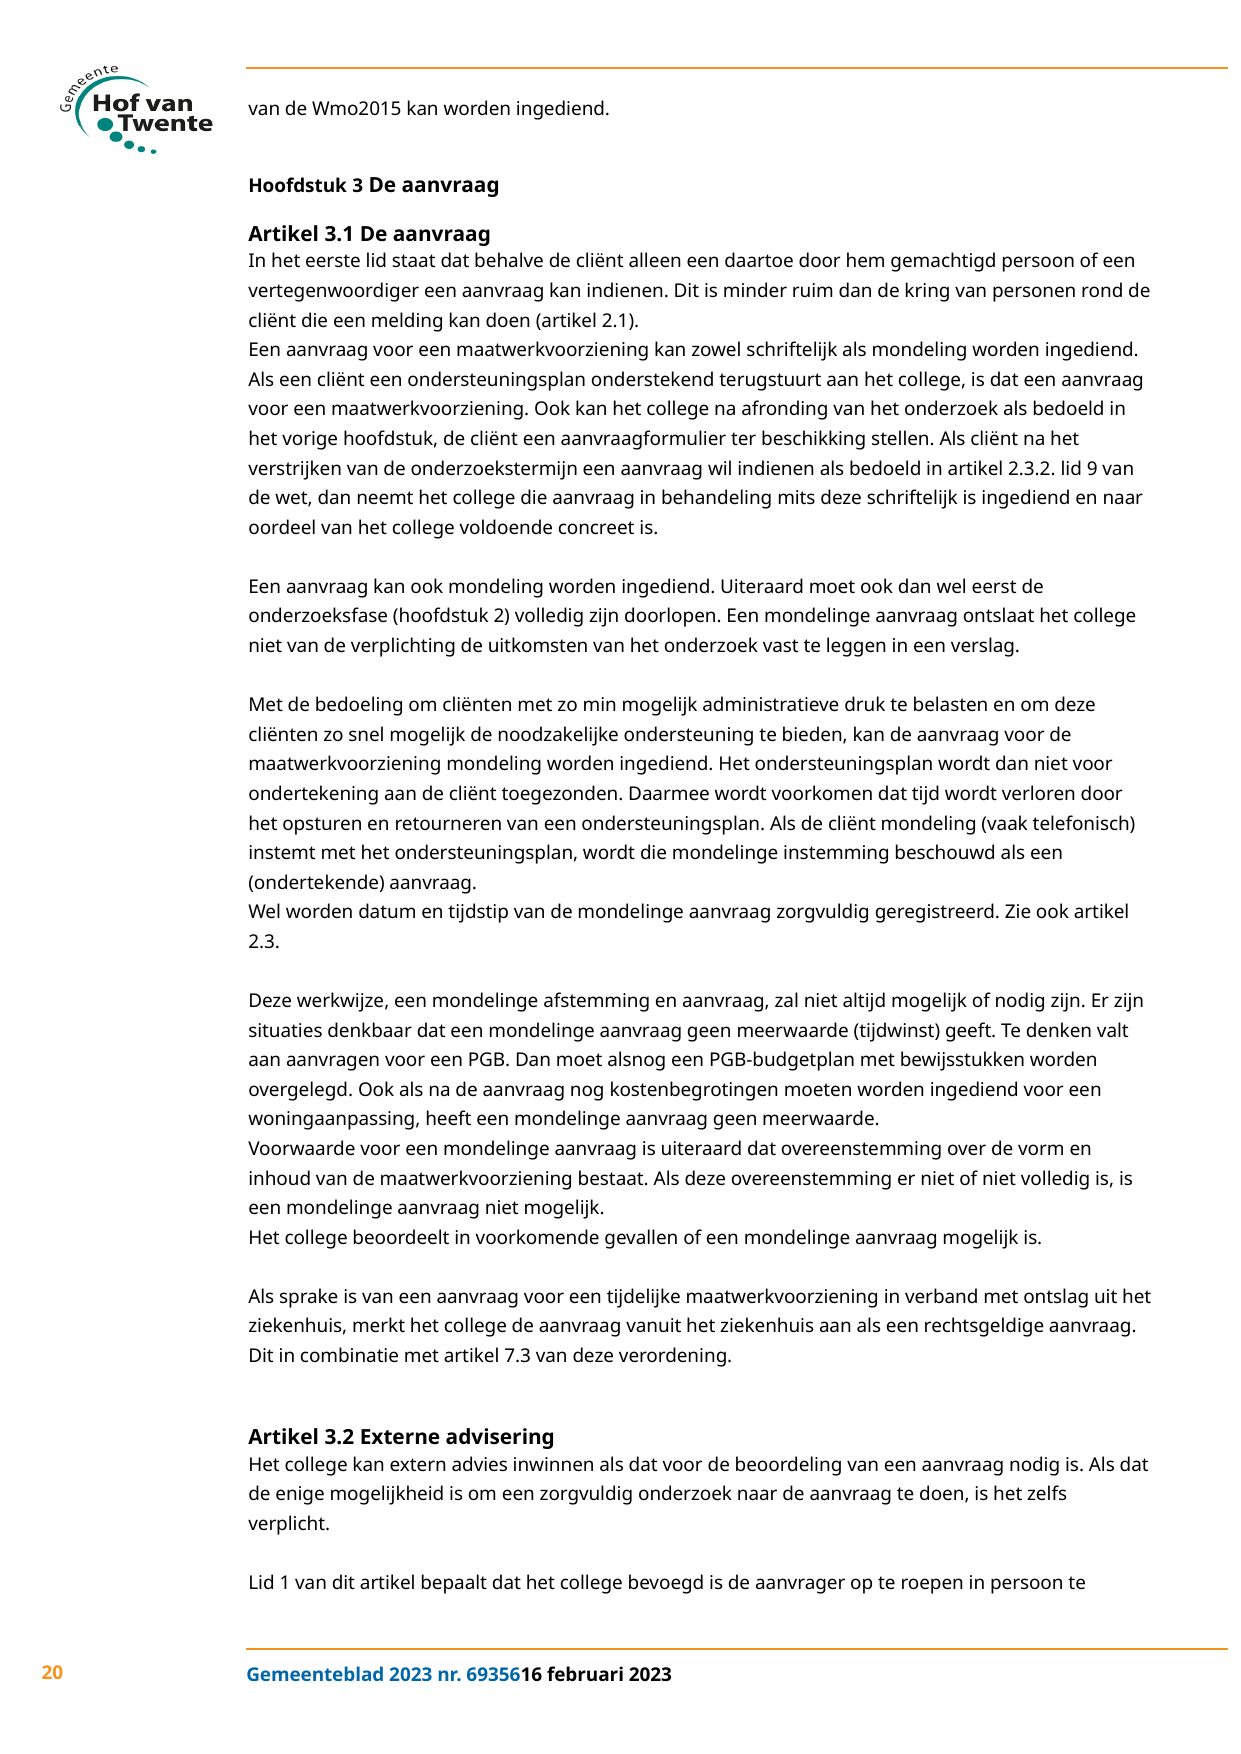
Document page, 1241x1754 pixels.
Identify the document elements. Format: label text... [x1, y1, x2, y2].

text Artikel 3.1 De aanvraag [248, 219, 1152, 248]
text Deze werkwijze, een mondelinge afstemming en aanvraag, zal niet altijd mogelijk of nodig zijn. Er zijn situaties denkbaar dat een mondelinge aanvraag geen meerwaarde (tijdwinst) geeft. Te denken valt aan aanvragen voor een PGB. Dan moet alsnog een PGB-budgetplan met bewijsstukken worden overgelegd. Ook als na de aanvraag nog kostenbegrotingen moeten worden ingediend voor een woningaanpassing, heeft een mondelinge aanvraag geen meerwaarde. [248, 987, 1152, 1131]
text Wel worden datum en tijdstip van de mondelinge aanvraag zorgvuldig geregistreerd. Zie ook artikel 2.3. [248, 898, 1152, 954]
text Een aanvraag kan ook mondeling worden ingediend. Uiteraard moet ook dan wel eerst de onderzoeksfase (hoofdstuk 2) volledig zijn doorlopen. Een mondelinge aanvraag ontslaat het college niet van de verplichting de uitkomsten van het onderzoek vast te leggen in een verslag. [248, 573, 1152, 658]
text van de Wmo2015 kan worden ingediend. [248, 95, 1152, 121]
text Een aanvraag voor een maatwerkvoorziening kan zowel schriftelijk als mondeling worden ingediend. Als een cliënt een ondersteuningsplan onderstekend terugstuurt aan het college, is dat een aanvraag voor een maatwerkvoorziening. Ook kan het college na afronding van het onderzoek als bedoeld in het vorige hoofdstuk, de cliënt een aanvraagformulier ter beschikking stellen. Als cliënt na het verstrijken van de onderzoekstermijn een aanvraag wil indienen als bedoeld in artikel 2.3.2. lid 9 van de wet, dan neemt het college die aanvraag in behandeling mits deze schriftelijk is ingediend en naar oordeel van het college voldoende concreet is. [248, 336, 1152, 540]
text Lid 1 van dit artikel bepaalt dat het college bevoegd is de aanvrager op te roepen in persoon te [248, 1569, 1152, 1595]
text In het eerste lid staat dat behalve de cliënt alleen een daartoe door hem gemachtigd persoon of een vertegenwoordiger een aanvraag kan indienen. Dit is minder ruim dan de kring van personen rond de cliënt die een melding kan doen (artikel 2.1). [248, 248, 1152, 333]
text Als sprake is van een aanvraag voor een tijdelijke maatwerkvoorziening in verband met ontslag uit het ziekenhuis, merkt het college de aanvraag vanuit het ziekenhuis aan als een rechtsgeldige aanvraag. Dit in combinatie met artikel 7.3 van deze verordening. [248, 1283, 1152, 1368]
text Met de bedoeling om cliënten met zo min mogelijk administratieve druk te belasten en om deze cliënten zo snel mogelijk de noodzakelijke ondersteuning te bieden, kan de aanvraag voor de maatwerkvoorziening mondeling worden ingediend. Het ondersteuningsplan wordt dan niet voor ondertekening aan de cliënt toegezonden. Daarmee wordt voorkomen dat tijd wordt verloren door het opsturen en retourneren van een ondersteuningsplan. Als de cliënt mondeling (vaak telefonisch) instemt met het ondersteuningsplan, wordt die mondelinge instemming beschouwd als een (ondertekende) aanvraag. [248, 691, 1152, 895]
text Artikel 3.2 Externe advisering [248, 1422, 1152, 1451]
text Het college kan extern advies inwinnen als dat voor de beoordeling van een aanvraag nodig is. Als dat de enige mogelijkheid is om een zorgvuldig onderzoek naar de aanvraag te doen, is het zelfs verplicht. [248, 1451, 1152, 1536]
picture [41, 47, 231, 172]
text Hoofdstuk 3 De aanvraag [248, 170, 1152, 198]
text Voorwaarde voor een mondelinge aanvraag is uiteraard dat overeenstemming over de vorm en inhoud van de maatwerkvoorziening bestaat. Als deze overeenstemming er niet of niet volledig is, is een mondelinge aanvraag niet mogelijk. [248, 1135, 1152, 1220]
text Het college beoordeelt in voorkomende gevallen of een mondelinge aanvraag mogelijk is. [248, 1224, 1152, 1250]
